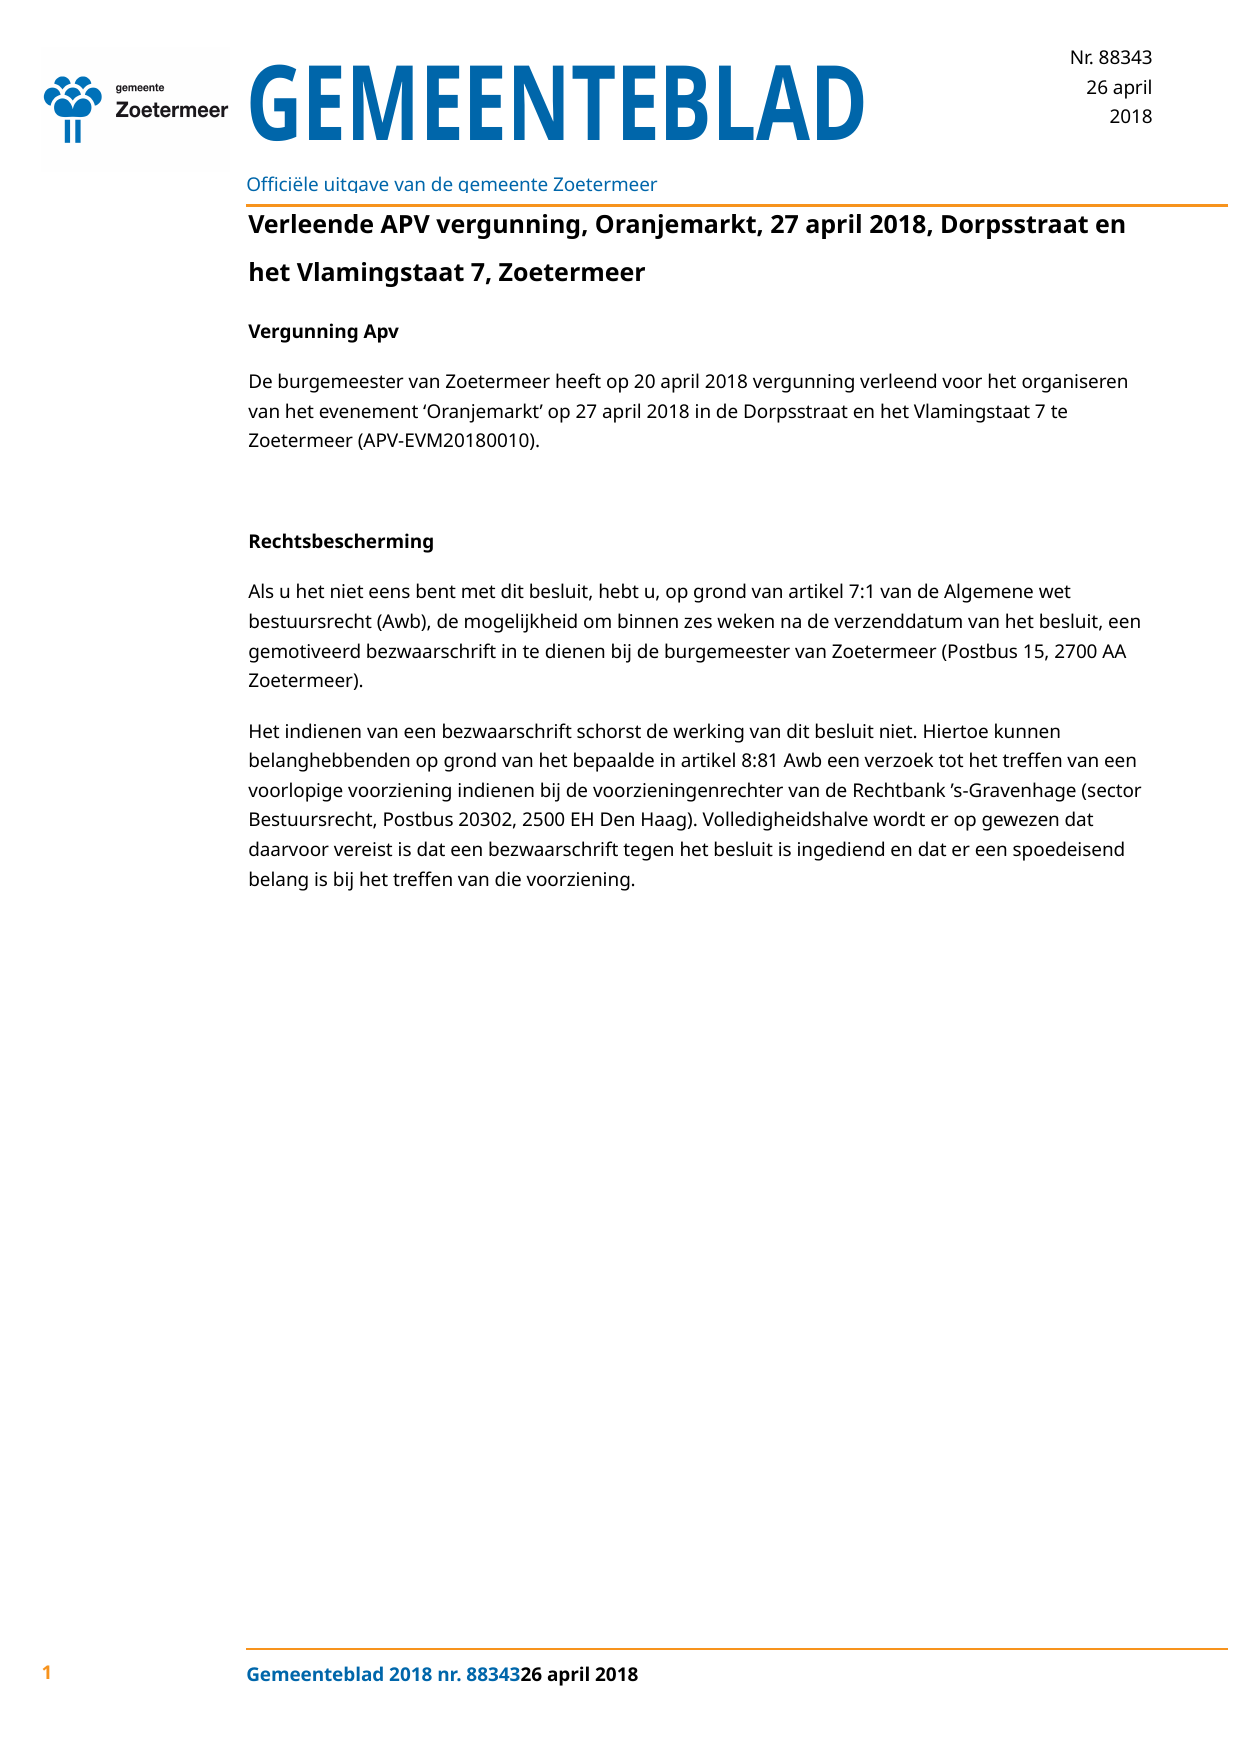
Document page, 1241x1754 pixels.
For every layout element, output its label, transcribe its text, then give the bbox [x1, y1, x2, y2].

text Verleende APV vergunning, Oranjemarkt, 27 april 2018, Dorpsstraat en het Vlamingstaat 7, Zoetermeer [248, 207, 1152, 288]
text De burgemeester van Zoetermeer heeft op 20 april 2018 vergunning verleend voor het organiseren van het evenement ‘Oranjemarkt’ op 27 april 2018 in de Dorpsstraat en het Vlamingstaat 7 te Zoetermeer (APV-EVM20180010). [248, 368, 1152, 453]
picture [41, 47, 231, 172]
text Als u het niet eens bent met dit besluit, hebt u, op grond van artikel 7:1 van de Algemene wet bestuursrecht (Awb), de mogelijkheid om binnen zes weken na de verzenddatum van het besluit, een gemotiveerd bezwaarschrift in te dienen bij de burgemeester van Zoetermeer (Postbus 15, 2700 AA Zoetermeer). [248, 579, 1152, 693]
text Vergunning Apv [248, 318, 1152, 344]
text Het indienen van een bezwaarschrift schorst de werking van dit besluit niet. Hiertoe kunnen belanghebbenden op grond van het bepaalde in artikel 8:81 Awb een verzoek tot het treffen van een voorlopige voorziening indienen bij de voorzieningenrechter van de Rechtbank ’s-Gravenhage (sector Bestuursrecht, Postbus 20302, 2500 EH Den Haag). Volledigheidshalve wordt er op gewezen dat daarvoor vereist is dat een bezwaarschrift tegen het besluit is ingediend en dat er een spoedeisend belang is bij het treffen van die voorziening. [248, 718, 1152, 892]
text Rechtsbescherming [248, 528, 1152, 554]
